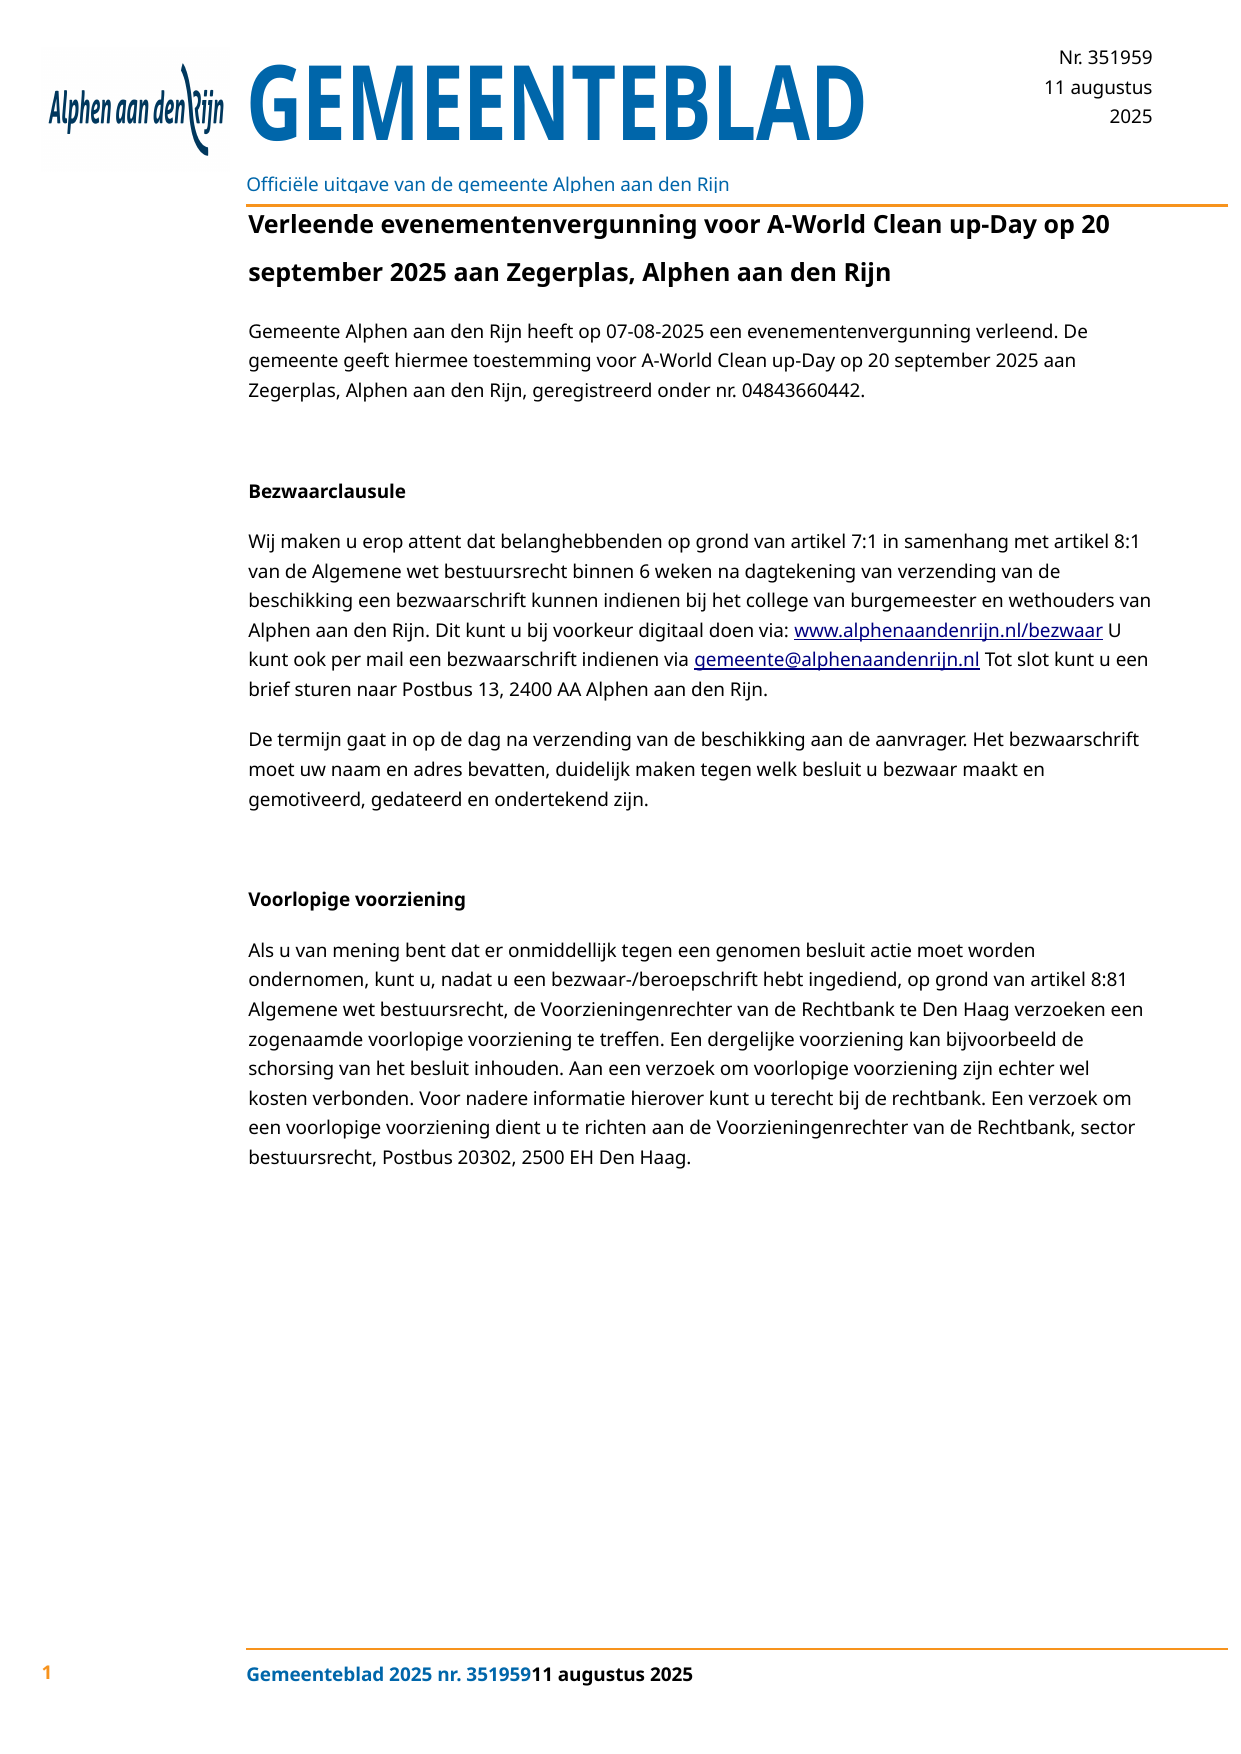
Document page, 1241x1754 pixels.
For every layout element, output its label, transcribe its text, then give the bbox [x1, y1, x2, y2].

text Gemeente Alphen aan den Rijn heeft op 07-08-2025 een evenementenvergunning verleend. De gemeente geeft hiermee toestemming voor A-World Clean up-Day op 20 september 2025 aan Zegerplas, Alphen aan den Rijn, geregistreerd onder nr. 04843660442. [248, 318, 1152, 403]
text Verleende evenementenvergunning voor A-World Clean up-Day op 20 september 2025 aan Zegerplas, Alphen aan den Rijn [248, 207, 1152, 288]
text Als u van mening bent dat er onmiddellijk tegen een genomen besluit actie moet worden ondernomen, kunt u, nadat u een bezwaar-/beroepschrift hebt ingediend, op grond van artikel 8:81 Algemene wet bestuursrecht, de Voorzieningenrechter van de Rechtbank te Den Haag verzoeken een zogenaamde voorlopige voorziening te treffen. Een dergelijke voorziening kan bijvoorbeeld de schorsing van het besluit inhouden. Aan een verzoek om voorlopige voorziening zijn echter wel kosten verbonden. Voor nadere informatie hierover kunt u terecht bij de rechtbank. Een verzoek om een voorlopige voorziening dient u te richten aan de Voorzieningenrechter van de Rechtbank, sector bestuursrecht, Postbus 20302, 2500 EH Den Haag. [248, 937, 1152, 1170]
text De termijn gaat in op de dag na verzending van de beschikking aan de aanvrager. Het bezwaarschrift moet uw naam en adres bevatten, duidelijk maken tegen welk besluit u bezwaar maakt en gemotiveerd, gedateerd en ondertekend zijn. [248, 727, 1152, 812]
text Bezwaarclausule [248, 478, 1152, 504]
text Wij maken u erop attent dat belanghebbenden op grond van artikel 7:1 in samenhang met artikel 8:1 van de Algemene wet bestuursrecht binnen 6 weken na dagtekening van verzending van de beschikking een bezwaarschrift kunnen indienen bij het college van burgemeester en wethouders van Alphen aan den Rijn. Dit kunt u bij voorkeur digitaal doen via: www.alphenaandenrijn.nl/bezwaar U kunt ook per mail een bezwaarschrift indienen via gemeente@alphenaandenrijn.nl Tot slot kunt u een brief sturen naar Postbus 13, 2400 AA Alphen aan den Rijn. [248, 528, 1152, 702]
text Voorlopige voorziening [248, 887, 1152, 912]
picture [41, 47, 231, 172]
